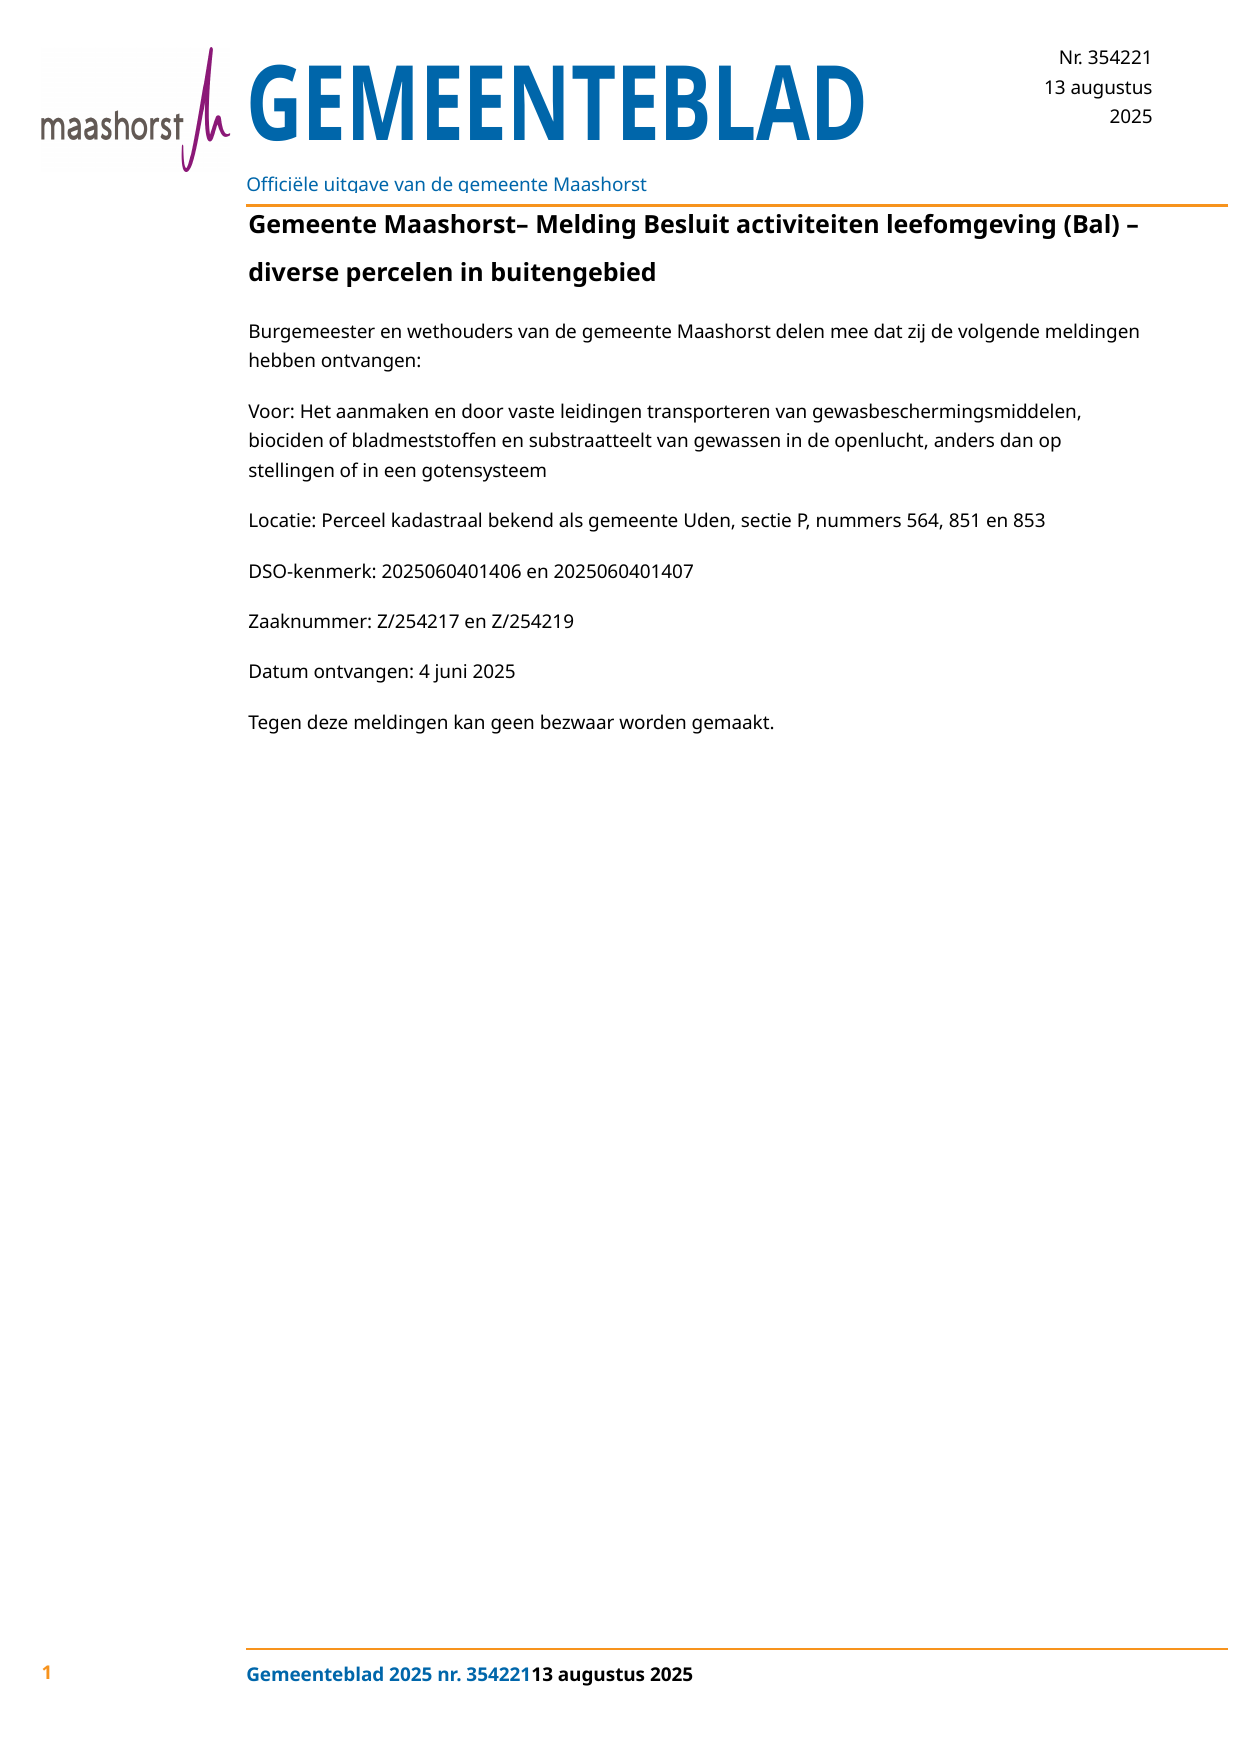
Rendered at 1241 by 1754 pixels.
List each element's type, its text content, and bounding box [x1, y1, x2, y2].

text Burgemeester en wethouders van de gemeente Maashorst delen mee dat zij de volgende meldingen hebben ontvangen: [248, 318, 1152, 373]
text Locatie: Perceel kadastraal bekend als gemeente Uden, sectie P, nummers 564, 851 en 853 [248, 507, 1152, 533]
text Gemeente Maashorst– Melding Besluit activiteiten leefomgeving (Bal) – diverse percelen in buitengebied [248, 207, 1152, 288]
text Datum ontvangen: 4 juni 2025 [248, 659, 1152, 684]
picture [41, 47, 231, 172]
text Voor: Het aanmaken en door vaste leidingen transporteren van gewasbeschermingsmiddelen, biociden of bladmeststoffen en substraatteelt van gewassen in de openlucht, anders dan op stellingen of in een gotensysteem [248, 398, 1152, 483]
text Tegen deze meldingen kan geen bezwaar worden gemaakt. [248, 709, 1152, 735]
text DSO-kenmerk: 2025060401406 en 2025060401407 [248, 558, 1152, 584]
text Zaaknummer: Z/254217 en Z/254219 [248, 608, 1152, 634]
